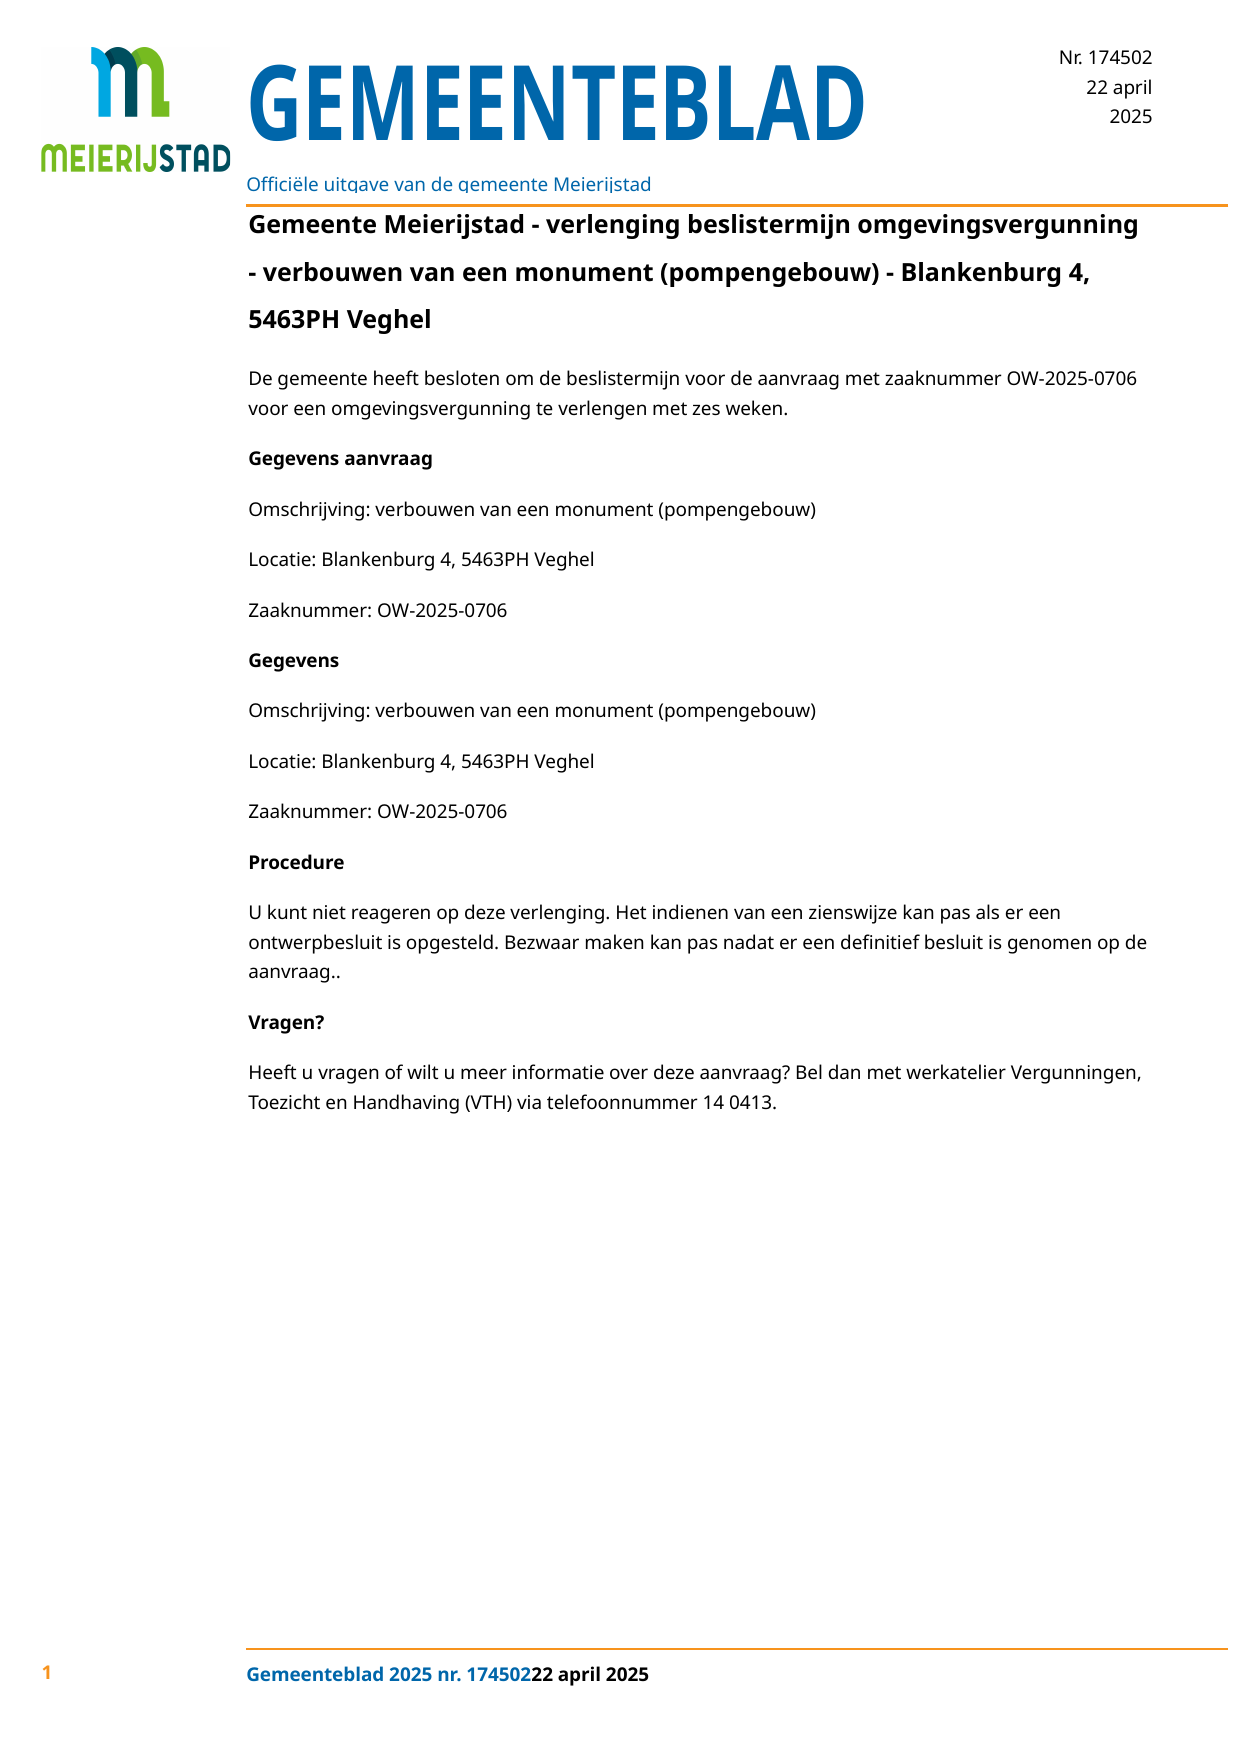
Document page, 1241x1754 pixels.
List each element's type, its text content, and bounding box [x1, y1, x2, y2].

text Zaaknummer: OW-2025-0706 [248, 597, 1152, 622]
text Locatie: Blankenburg 4, 5463PH Veghel [248, 546, 1152, 572]
text Omschrijving: verbouwen van een monument (pompengebouw) [248, 496, 1152, 522]
text Procedure [248, 849, 1152, 874]
picture [41, 47, 231, 172]
text U kunt niet reageren op deze verlenging. Het indienen van een zienswijze kan pas als er een ontwerpbesluit is opgesteld. Bezwaar maken kan pas nadat er een definitief besluit is genomen op de aanvraag.. [248, 899, 1152, 984]
text Vragen? [248, 1009, 1152, 1034]
text Heeft u vragen of wilt u meer informatie over deze aanvraag? Bel dan met werkatelier Vergunningen, Toezicht en Handhaving (VTH) via telefoonnummer 14 0413. [248, 1059, 1152, 1114]
text Gegevens [248, 647, 1152, 673]
text Locatie: Blankenburg 4, 5463PH Veghel [248, 748, 1152, 774]
text Zaaknummer: OW-2025-0706 [248, 798, 1152, 824]
text Gemeente Meierijstad - verlenging beslistermijn omgevingsvergunning - verbouwen van een monument (pompengebouw) - Blankenburg 4, 5463PH Veghel [248, 207, 1152, 336]
text Omschrijving: verbouwen van een monument (pompengebouw) [248, 698, 1152, 723]
text De gemeente heeft besloten om de beslistermijn voor de aanvraag met zaaknummer OW-2025-0706 voor een omgevingsvergunning te verlengen met zes weken. [248, 366, 1152, 421]
text Gegevens aanvraag [248, 446, 1152, 471]
